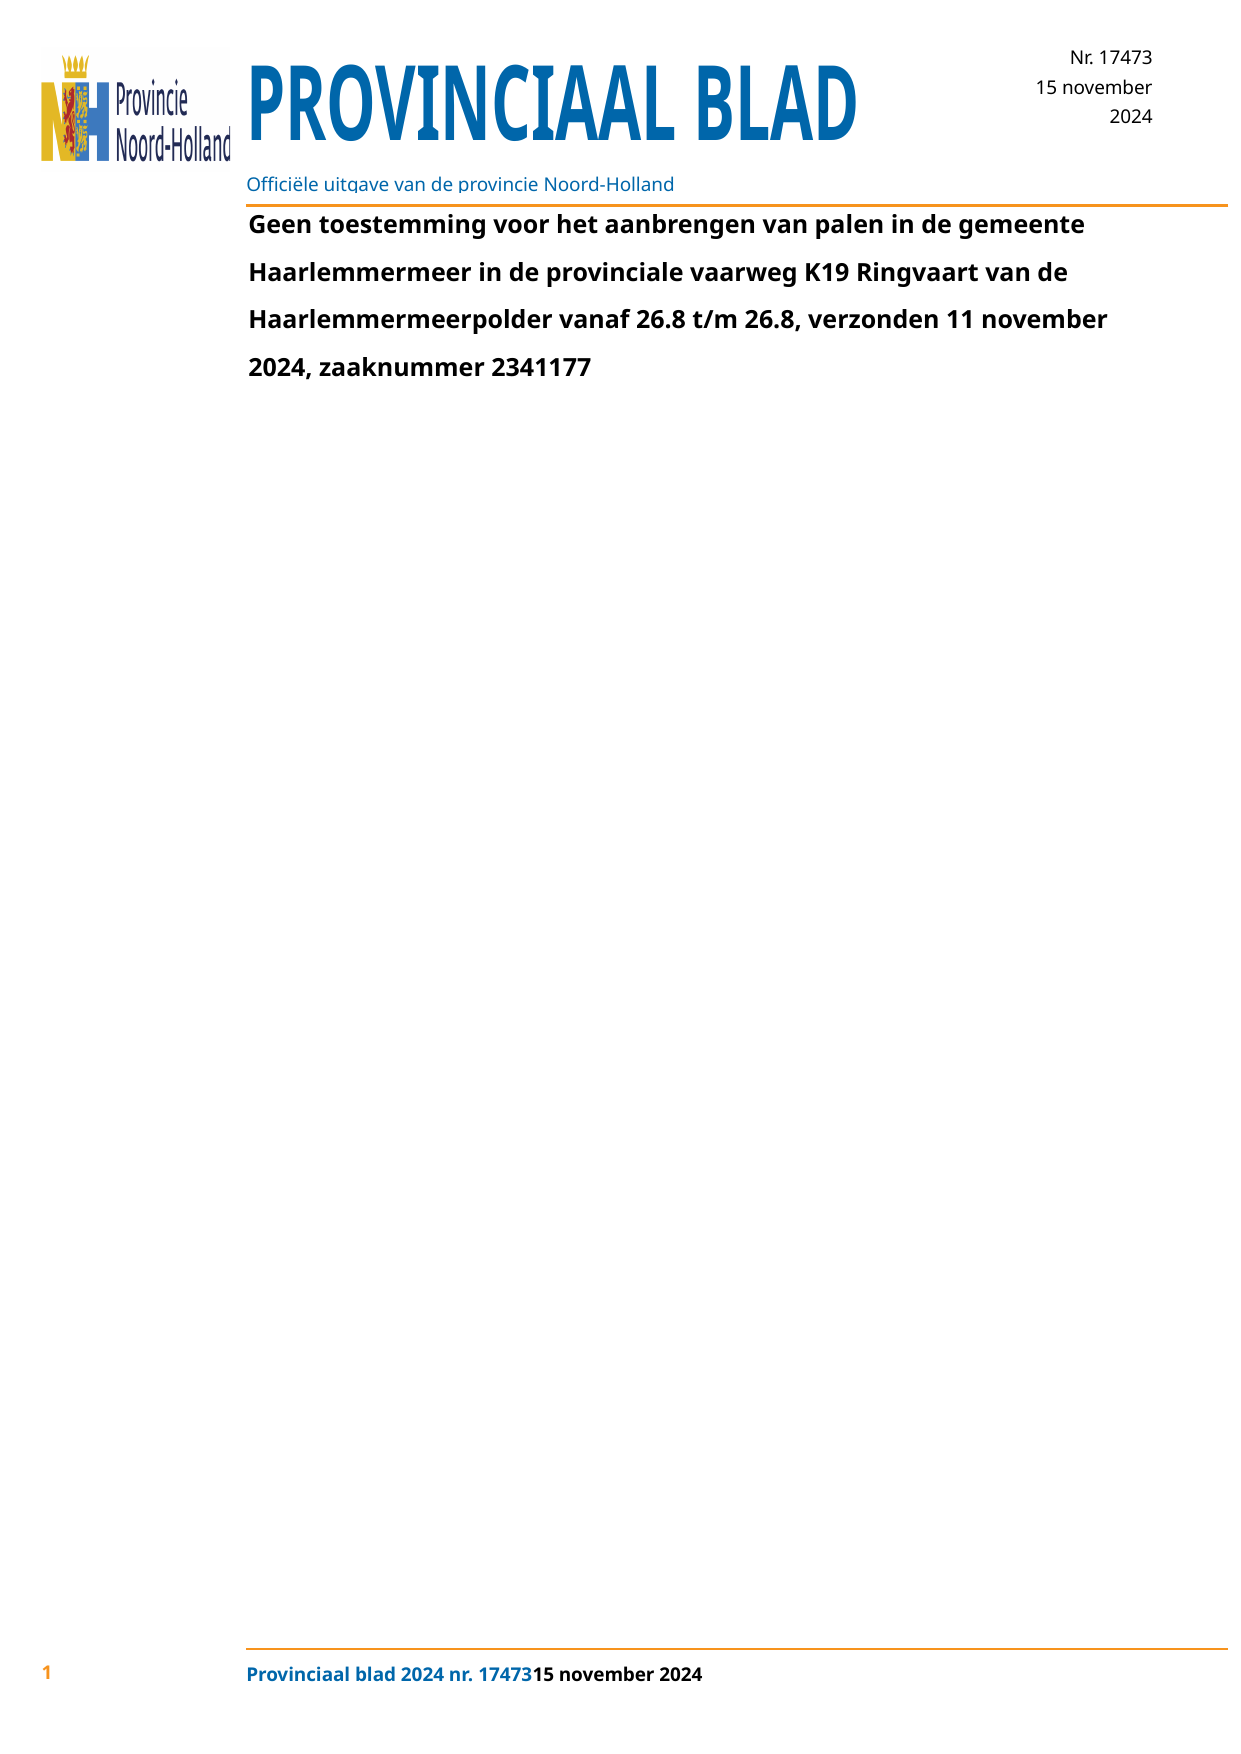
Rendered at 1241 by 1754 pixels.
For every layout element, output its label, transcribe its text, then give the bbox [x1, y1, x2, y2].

text Geen toestemming voor het aanbrengen van palen in de gemeente Haarlemmermeer in de provinciale vaarweg K19 Ringvaart van de Haarlemmermeerpolder vanaf 26.8 t/m 26.8, verzonden 11 november 2024, zaaknummer 2341177 [248, 207, 1152, 384]
picture [41, 47, 231, 172]
